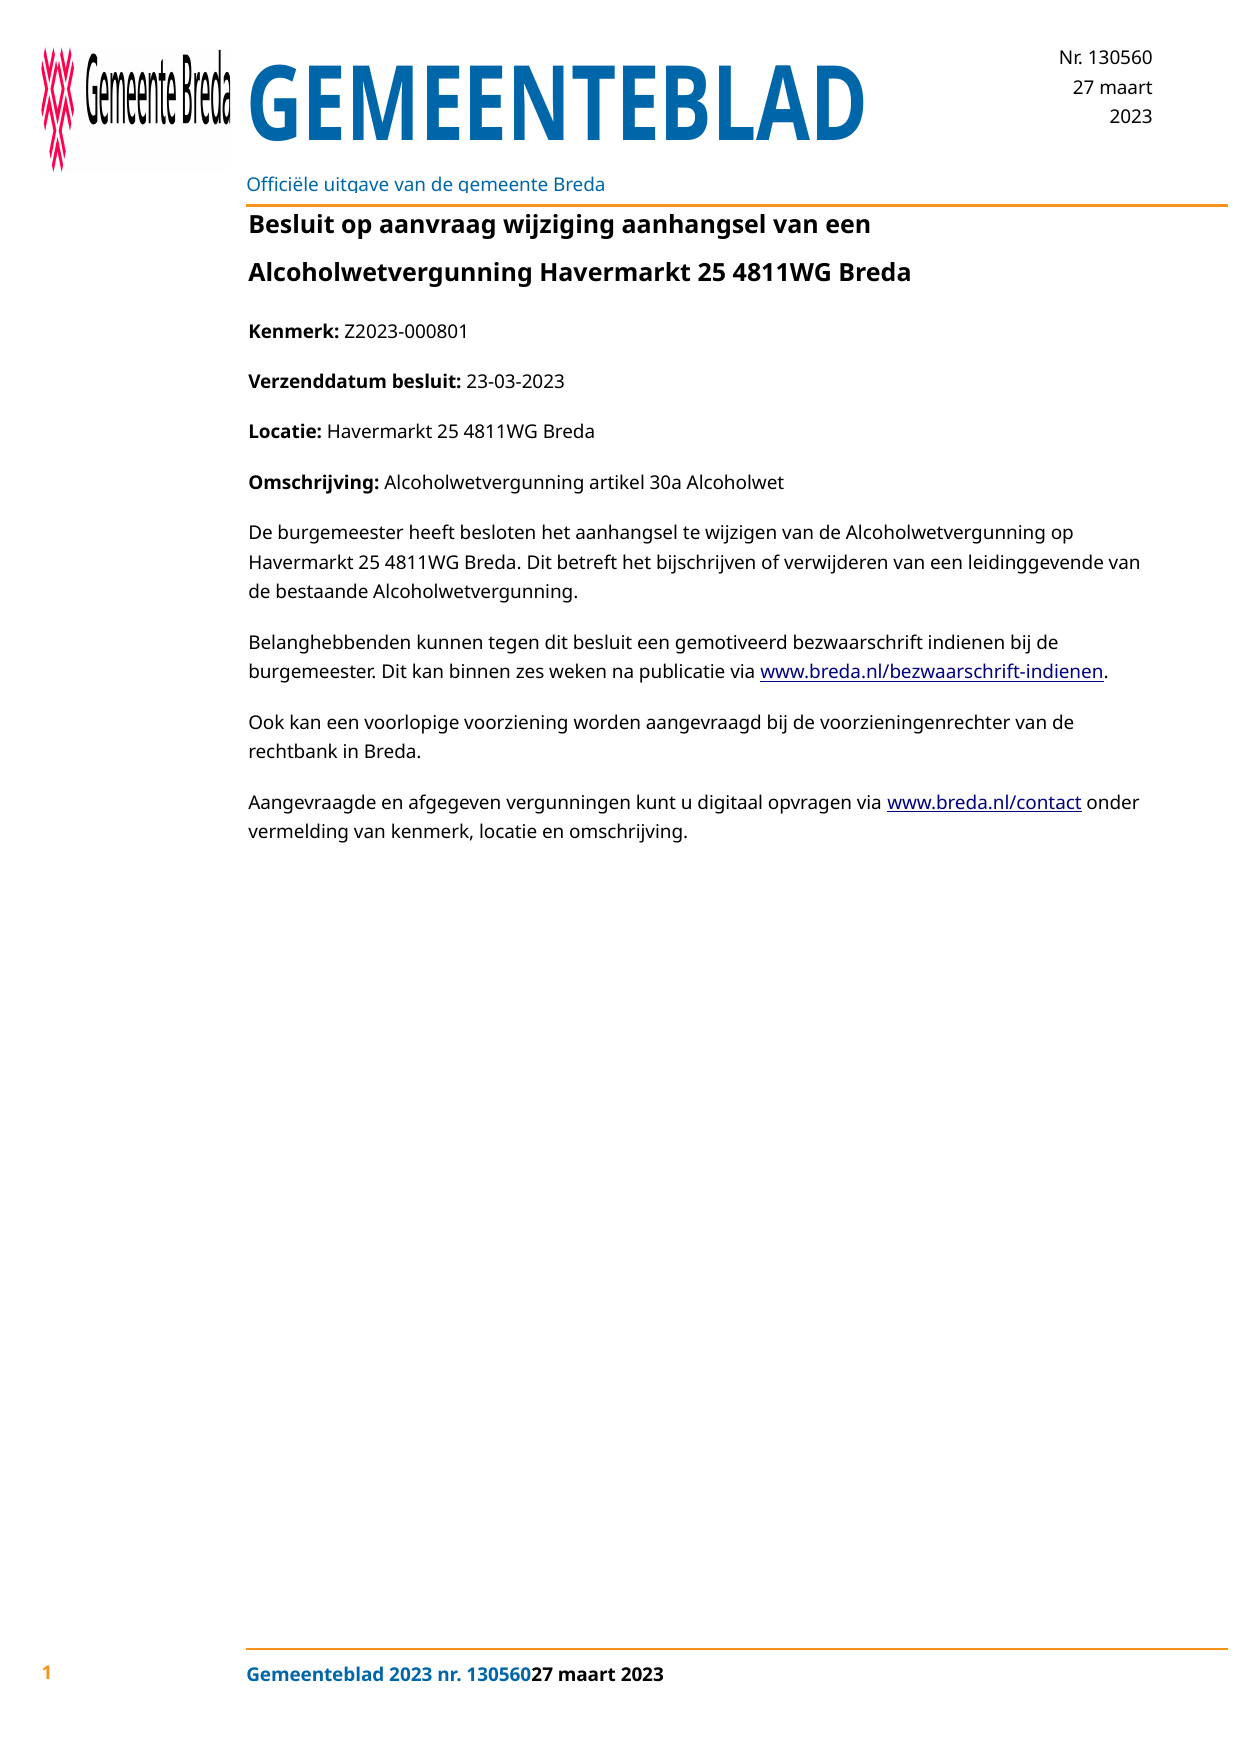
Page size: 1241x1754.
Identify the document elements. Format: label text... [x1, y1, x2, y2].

text Locatie: Havermarkt 25 4811WG Breda [248, 419, 1152, 444]
text Omschrijving: Alcoholwetvergunning artikel 30a Alcoholwet [248, 469, 1152, 495]
text Belanghebbenden kunnen tegen dit besluit een gemotiveerd bezwaarschrift indienen bij de burgemeester. Dit kan binnen zes weken na publicatie via www.breda.nl/bezwaarschrift-indienen. [248, 629, 1152, 684]
text De burgemeester heeft besloten het aanhangsel te wijzigen van de Alcoholwetvergunning op Havermarkt 25 4811WG Breda. Dit betreft het bijschrijven of verwijderen van een leidinggevende van de bestaande Alcoholwetvergunning. [248, 519, 1152, 604]
text Ook kan een voorlopige voorziening worden aangevraagd bij de voorzieningenrechter van de rechtbank in Breda. [248, 709, 1152, 764]
text Besluit op aanvraag wijziging aanhangsel van een Alcoholwetvergunning Havermarkt 25 4811WG Breda [248, 207, 1152, 288]
text Verzenddatum besluit: 23-03-2023 [248, 368, 1152, 394]
text Kenmerk: Z2023-000801 [248, 318, 1152, 344]
text Aangevraagde en afgegeven vergunningen kunt u digitaal opvragen via www.breda.nl/contact onder vermelding van kenmerk, locatie en omschrijving. [248, 789, 1152, 844]
picture [41, 47, 231, 172]
